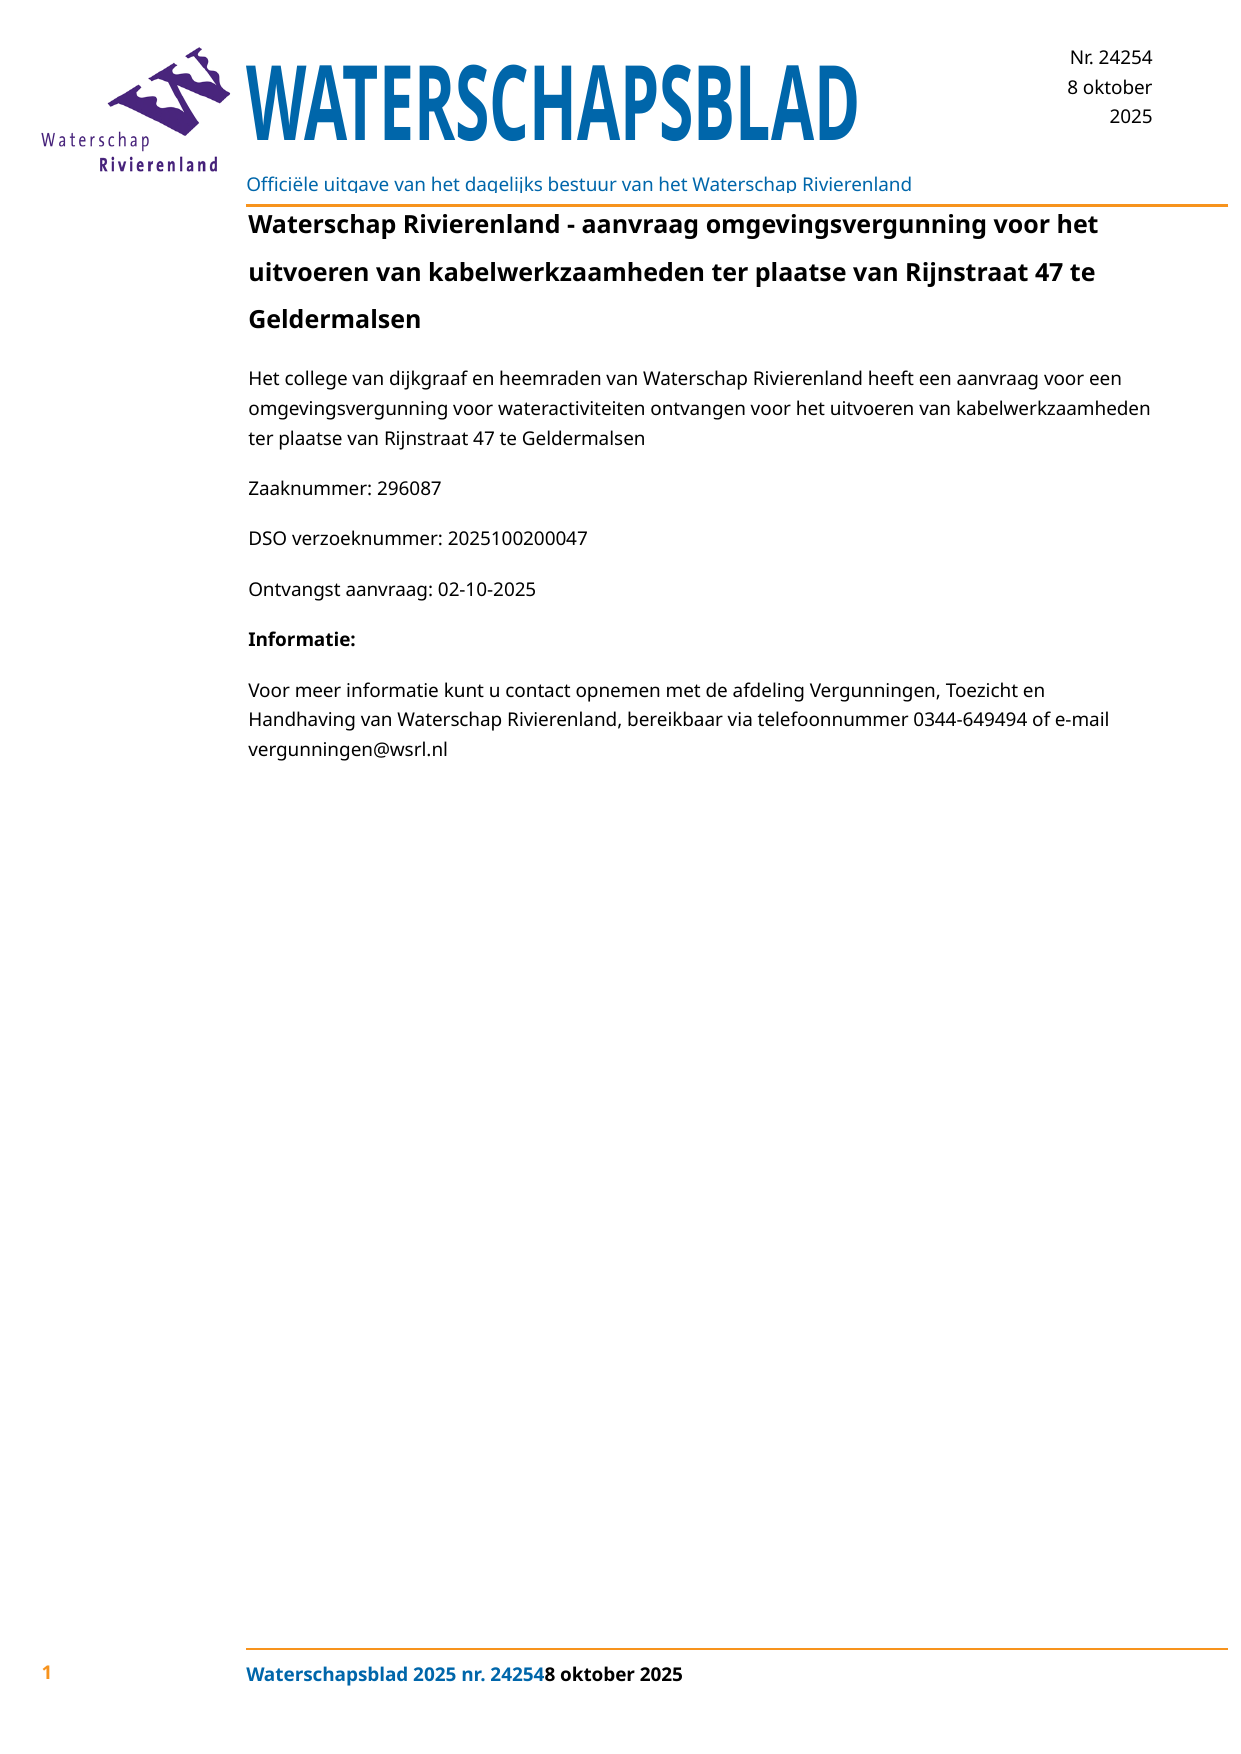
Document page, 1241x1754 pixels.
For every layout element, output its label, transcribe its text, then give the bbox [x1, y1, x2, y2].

text DSO verzoeknummer: 2025100200047 [248, 526, 1152, 551]
picture [41, 47, 231, 172]
text Informatie: [248, 626, 1152, 652]
text Het college van dijkgraaf en heemraden van Waterschap Rivierenland heeft een aanvraag voor een omgevingsvergunning voor wateractiviteiten ontvangen voor het uitvoeren van kabelwerkzaamheden ter plaatse van Rijnstraat 47 te Geldermalsen [248, 366, 1152, 450]
text Waterschap Rivierenland - aanvraag omgevingsvergunning voor het uitvoeren van kabelwerkzaamheden ter plaatse van Rijnstraat 47 te Geldermalsen [248, 207, 1152, 336]
text Ontvangst aanvraag: 02-10-2025 [248, 576, 1152, 602]
text Zaaknummer: 296087 [248, 475, 1152, 501]
text Voor meer informatie kunt u contact opnemen met de afdeling Vergunningen, Toezicht en Handhaving van Waterschap Rivierenland, bereikbaar via telefoonnummer 0344-649494 of e-mail vergunningen@wsrl.nl [248, 677, 1152, 762]
